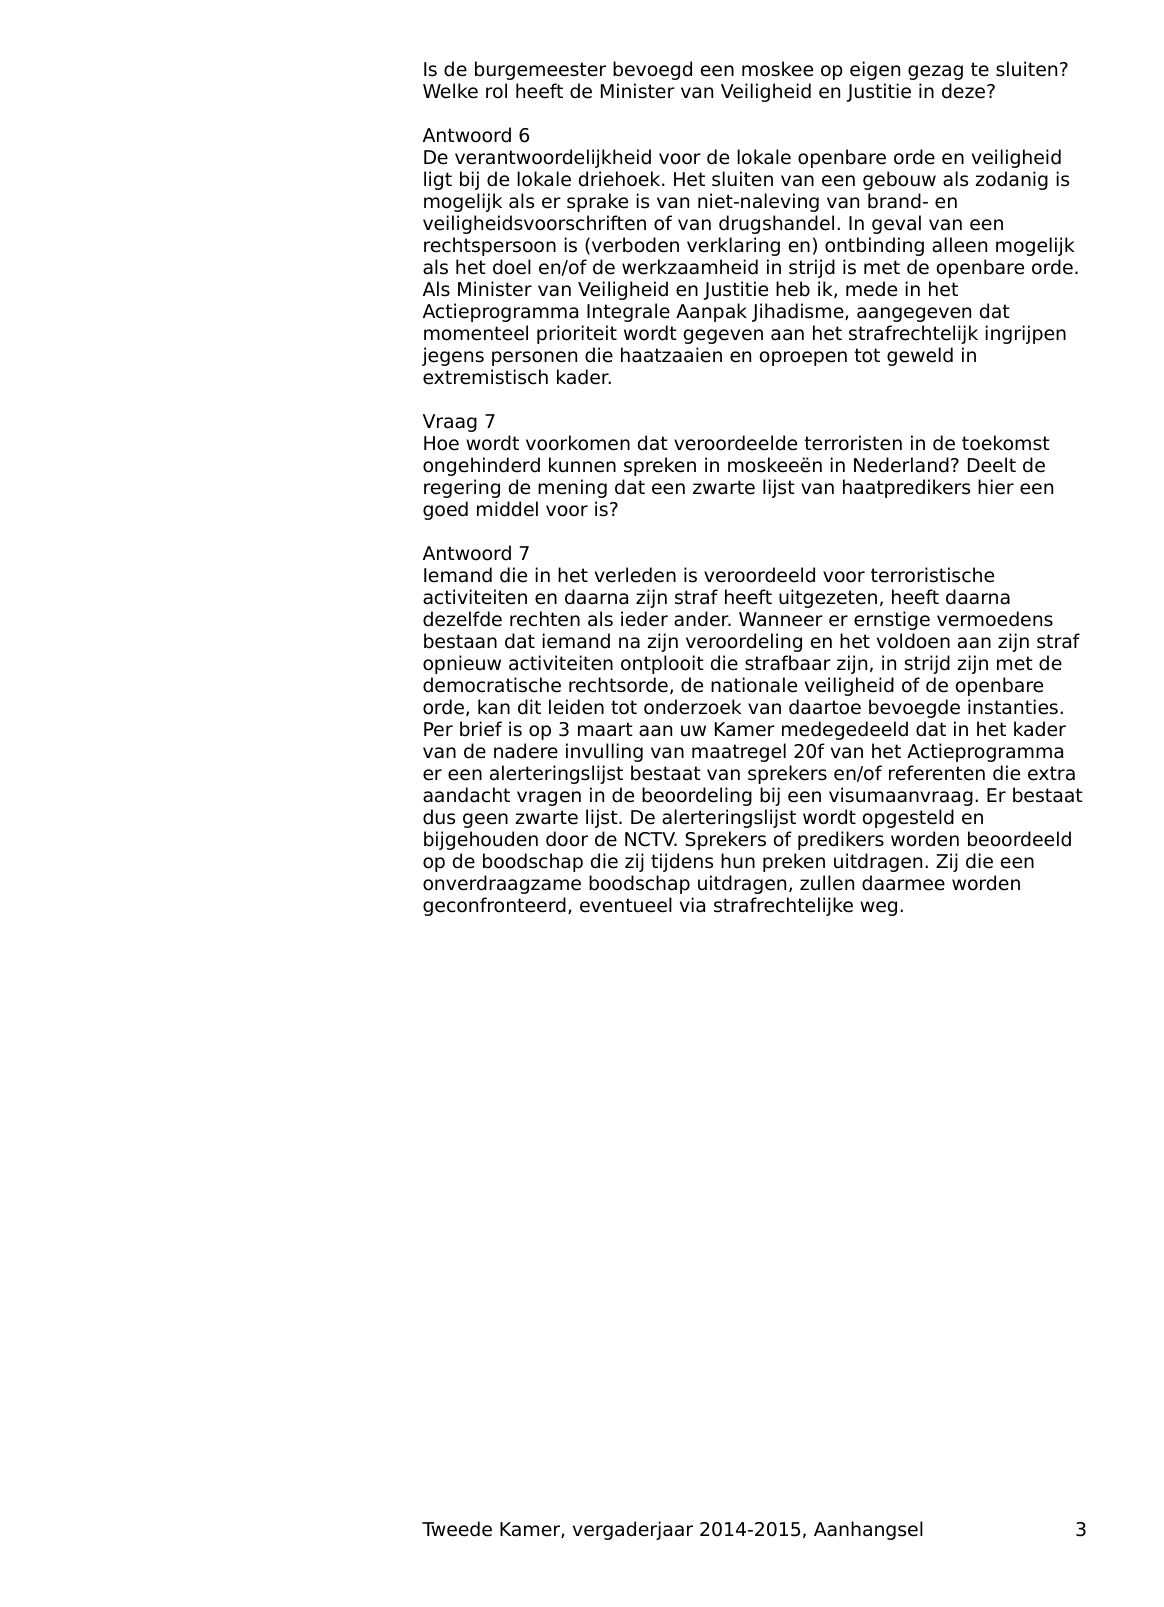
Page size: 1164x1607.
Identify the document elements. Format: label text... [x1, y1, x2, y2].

text Vraag 7 [422, 411, 1087, 433]
text Hoe wordt voorkomen dat veroordeelde terroristen in de toekomst ongehinderd kunnen spreken in moskeeën in Nederland? Deelt de regering de mening dat een zwarte lijst van haatpredikers hier een goed middel voor is? [422, 433, 1087, 521]
text Antwoord 6 [422, 125, 1087, 147]
text De verantwoordelijkheid voor de lokale openbare orde en veiligheid ligt bij de lokale driehoek. Het sluiten van een gebouw als zodanig is mogelijk als er sprake is van niet-naleving van brand- en veiligheidsvoorschriften of van drugshandel. In geval van een rechtspersoon is (verboden verklaring en) ontbinding alleen mogelijk als het doel en/of de werkzaamheid in strijd is met de openbare orde. Als Minister van Veiligheid en Justitie heb ik, mede in het Actieprogramma Integrale Aanpak Jihadisme, aangegeven dat momenteel prioriteit wordt gegeven aan het strafrechtelijk ingrijpen jegens personen die haatzaaien en oproepen tot geweld in extremistisch kader. [422, 147, 1087, 389]
text Is de burgemeester bevoegd een moskee op eigen gezag te sluiten? Welke rol heeft de Minister van Veiligheid en Justitie in deze? [422, 59, 1087, 103]
text Antwoord 7 [422, 543, 1087, 565]
text Iemand die in het verleden is veroordeeld voor terroristische activiteiten en daarna zijn straf heeft uitgezeten, heeft daarna dezelfde rechten als ieder ander. Wanneer er ernstige vermoedens bestaan dat iemand na zijn veroordeling en het voldoen aan zijn straf opnieuw activiteiten ontplooit die strafbaar zijn, in strijd zijn met de democratische rechtsorde, de nationale veiligheid of de openbare orde, kan dit leiden tot onderzoek van daartoe bevoegde instanties. Per brief is op 3 maart aan uw Kamer medegedeeld dat in het kader van de nadere invulling van maatregel 20f van het Actieprogramma er een alerteringslijst bestaat van sprekers en/of referenten die extra aandacht vragen in de beoordeling bij een visumaanvraag. Er bestaat dus geen zwarte lijst. De alerteringslijst wordt opgesteld en bijgehouden door de NCTV. Sprekers of predikers worden beoordeeld op de boodschap die zij tijdens hun preken uitdragen. Zij die een onverdraagzame boodschap uitdragen, zullen daarmee worden geconfronteerd, eventueel via strafrechtelijke weg. [422, 565, 1087, 917]
